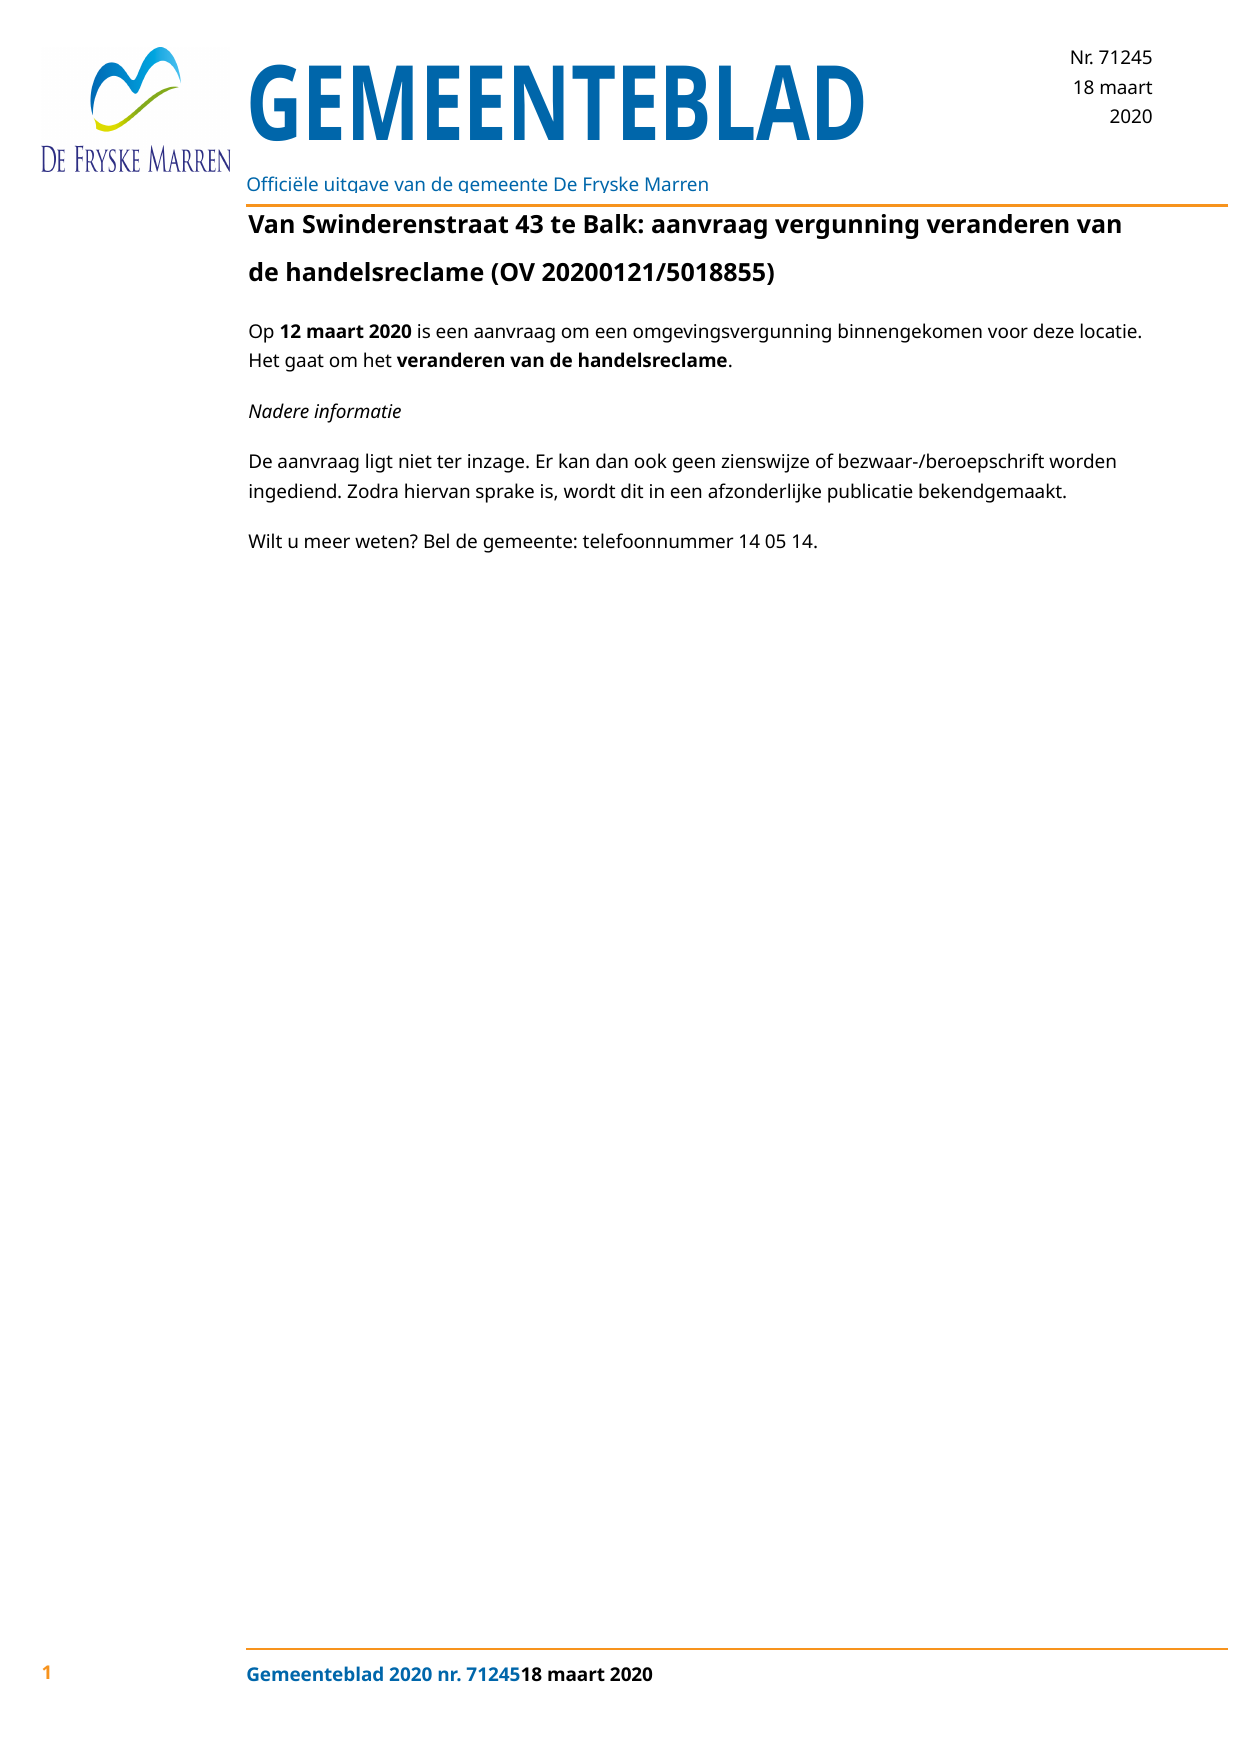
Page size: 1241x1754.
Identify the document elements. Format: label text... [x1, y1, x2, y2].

picture [41, 47, 231, 172]
text Op 12 maart 2020 is een aanvraag om een omgevingsvergunning binnengekomen voor deze locatie. Het gaat om het veranderen van de handelsreclame. [248, 318, 1152, 373]
text De aanvraag ligt niet ter inzage. Er kan dan ook geen zienswijze of bezwaar-/beroepschrift worden ingediend. Zodra hiervan sprake is, wordt dit in een afzonderlijke publicatie bekendgemaakt. [248, 448, 1152, 504]
text Wilt u meer weten? Bel de gemeente: telefoonnummer 14 05 14. [248, 528, 1152, 554]
text Van Swinderenstraat 43 te Balk: aanvraag vergunning veranderen van de handelsreclame (OV 20200121/5018855) [248, 207, 1152, 288]
text Nadere informatie [248, 398, 1152, 424]
